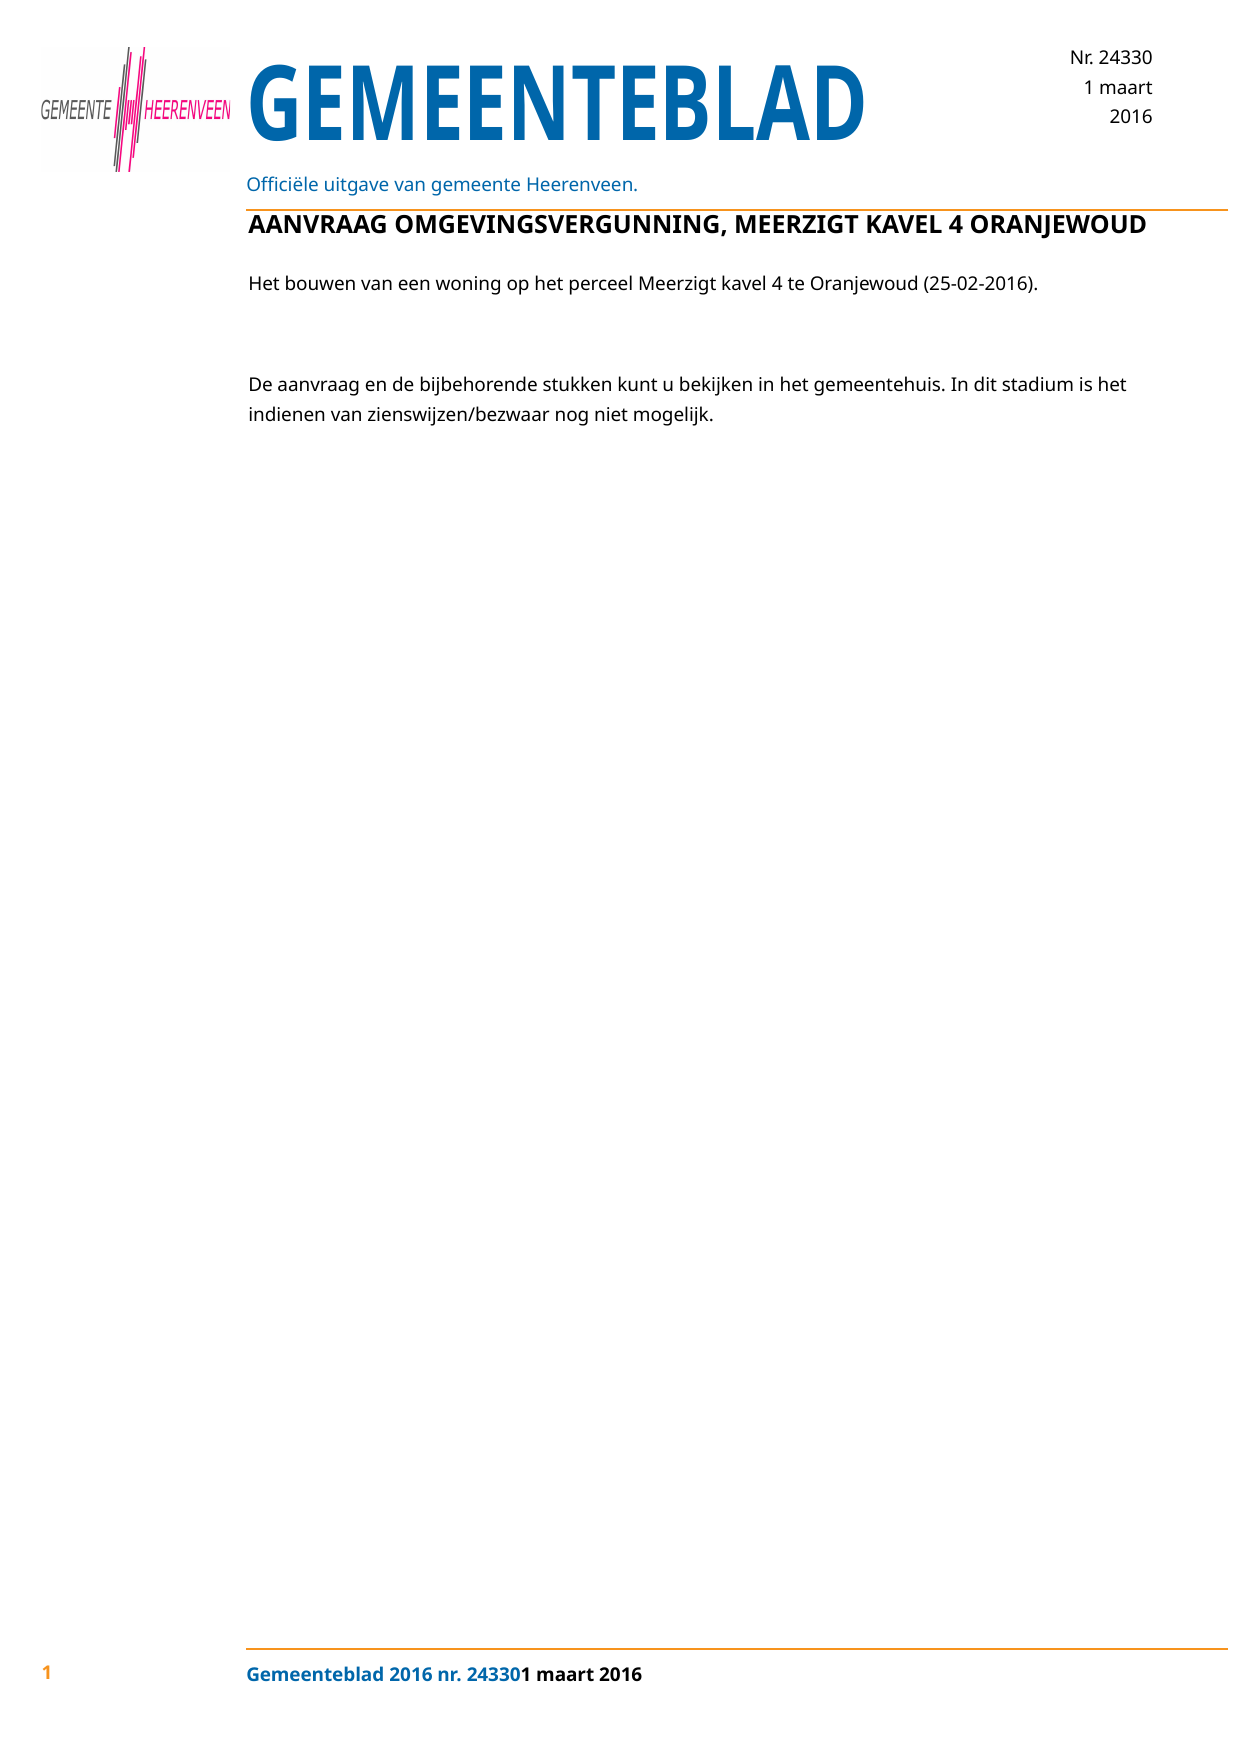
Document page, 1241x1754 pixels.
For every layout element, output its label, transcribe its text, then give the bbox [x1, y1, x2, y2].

text Het bouwen van een woning op het perceel Meerzigt kavel 4 te Oranjewoud (25-02-2016). [248, 270, 1152, 296]
text AANVRAAG OMGEVINGSVERGUNNING, MEERZIGT KAVEL 4 ORANJEWOUD [248, 211, 1152, 241]
picture [41, 47, 231, 172]
text De aanvraag en de bijbehorende stukken kunt u bekijken in het gemeentehuis. In dit stadium is het indienen van zienswijzen/bezwaar nog niet mogelijk. [248, 371, 1152, 426]
